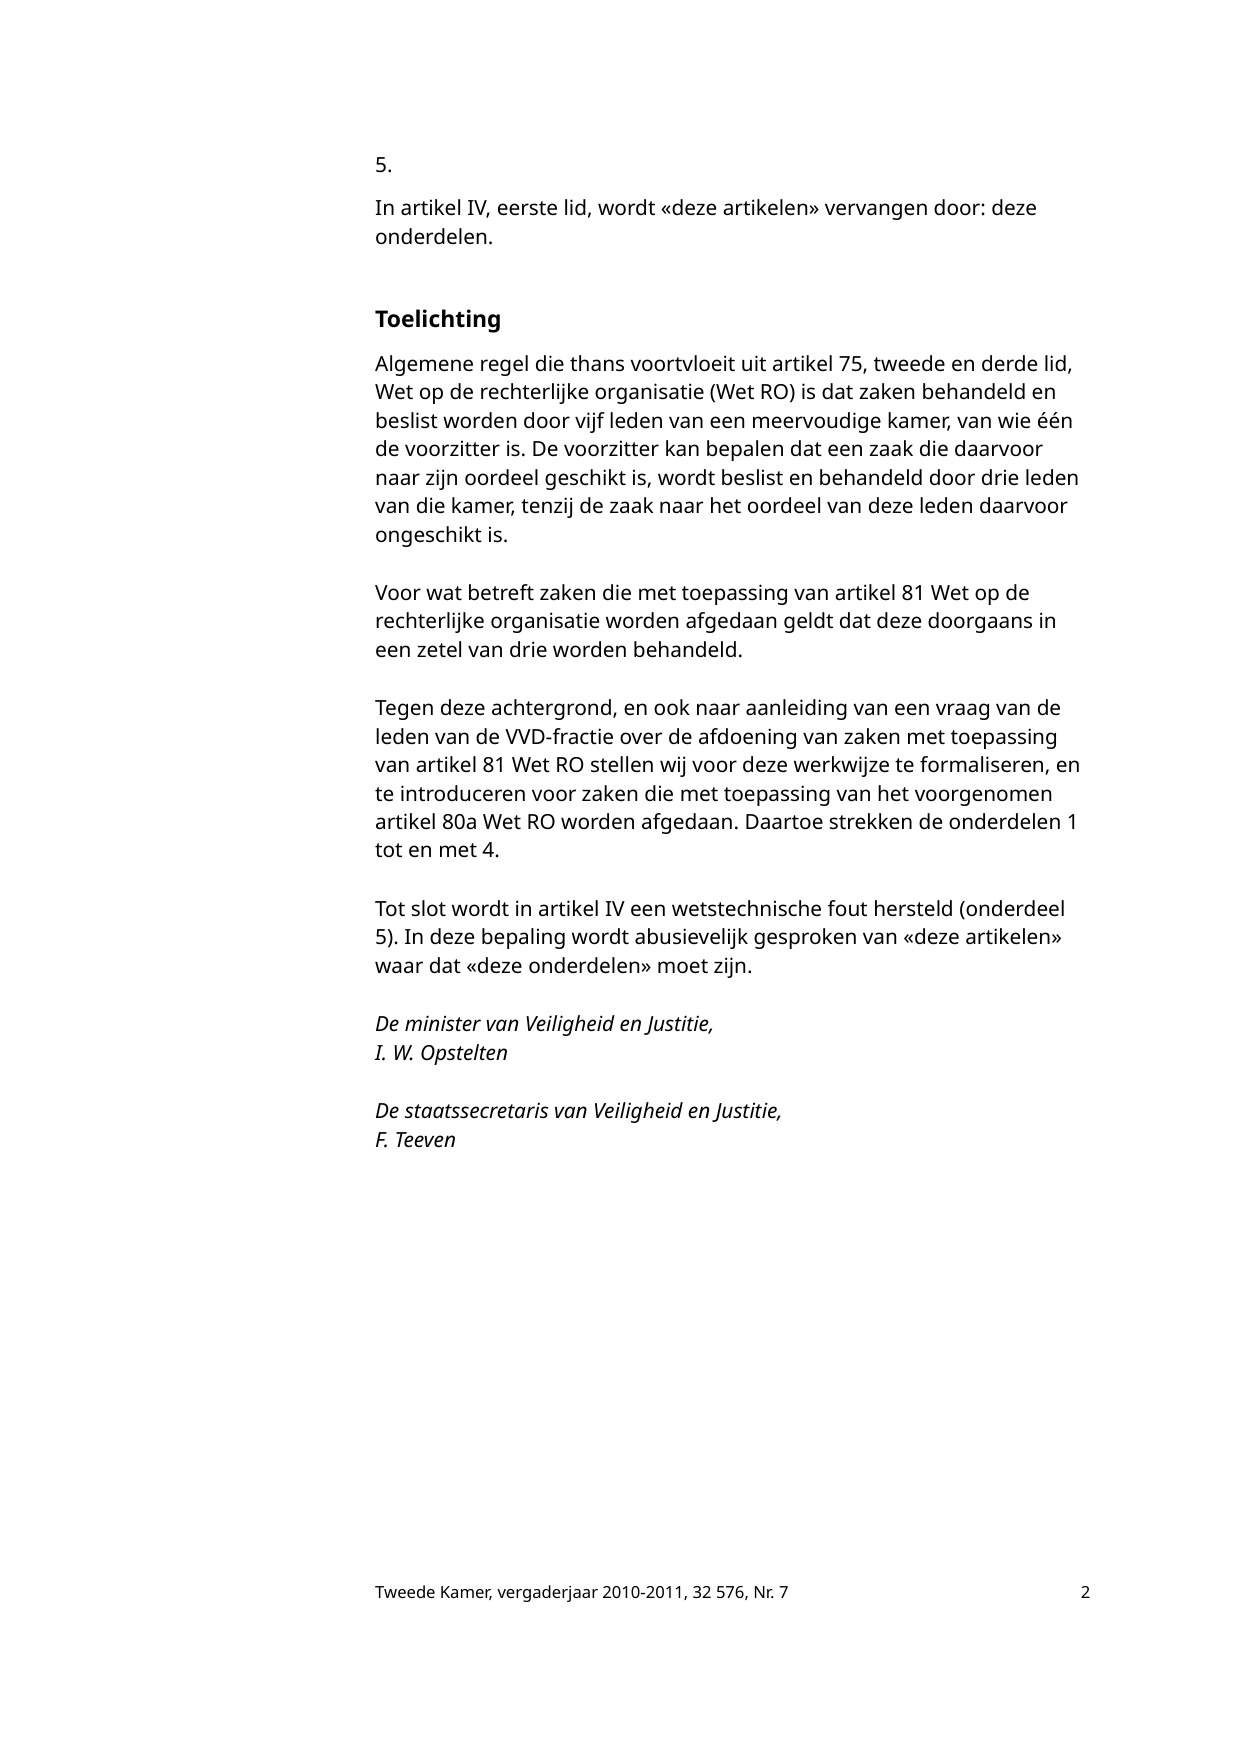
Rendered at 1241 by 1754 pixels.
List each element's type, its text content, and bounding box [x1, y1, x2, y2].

text Tegen deze achtergrond, en ook naar aanleiding van een vraag van de leden van de VVD-fractie over de afdoening van zaken met toepassing van artikel 81 Wet RO stellen wij voor deze werkwijze te formaliseren, en te introduceren voor zaken die met toepassing van het voorgenomen artikel 80a Wet RO worden afgedaan. Daartoe strekken de onderdelen 1 tot en met 4. [375, 693, 1090, 864]
text In artikel IV, eerste lid, wordt «deze artikelen» vervangen door: deze onderdelen. [375, 193, 1090, 250]
text I. W. Opstelten [375, 1038, 1090, 1066]
subtitle Toelichting [375, 303, 1090, 334]
text F. Teeven [375, 1125, 1090, 1153]
text 5. [375, 150, 1090, 178]
text De minister van Veiligheid en Justitie, [375, 1009, 1090, 1038]
text Voor wat betreft zaken die met toepassing van artikel 81 Wet op de rechterlijke organisatie worden afgedaan geldt dat deze doorgaans in een zetel van drie worden behandeld. [375, 578, 1090, 663]
text Algemene regel die thans voortvloeit uit artikel 75, tweede en derde lid, Wet op de rechterlijke organisatie (Wet RO) is dat zaken behandeld en beslist worden door vijf leden van een meervoudige kamer, van wie één de voorzitter is. De voorzitter kan bepalen dat een zaak die daarvoor naar zijn oordeel geschikt is, wordt beslist en behandeld door drie leden van die kamer, tenzij de zaak naar het oordeel van deze leden daarvoor ongeschikt is. [375, 349, 1090, 548]
text De staatssecretaris van Veiligheid en Justitie, [375, 1096, 1090, 1125]
text Tot slot wordt in artikel IV een wetstechnische fout hersteld (onderdeel 5). In deze bepaling wordt abusievelijk gesproken van «deze artikelen» waar dat «deze onderdelen» moet zijn. [375, 894, 1090, 979]
